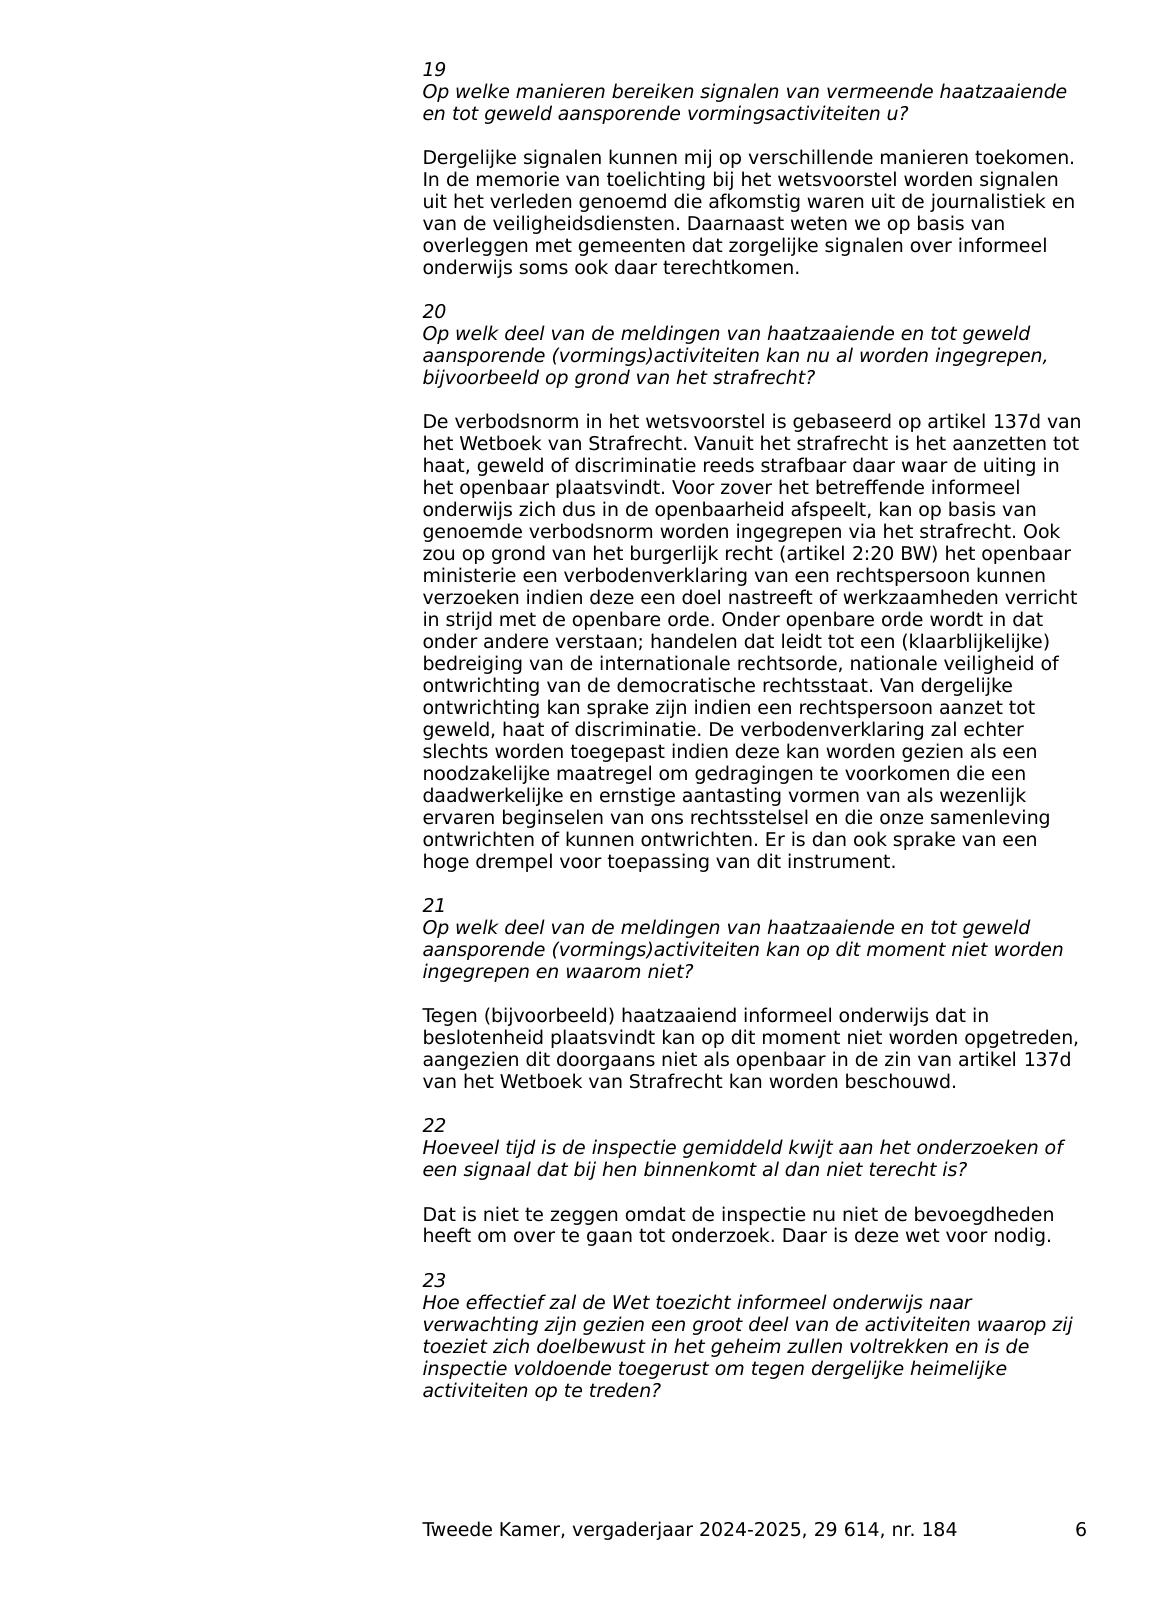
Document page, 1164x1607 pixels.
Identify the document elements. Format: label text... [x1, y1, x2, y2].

text Dat is niet te zeggen omdat de inspectie nu niet de bevoegdheden heeft om over te gaan tot onderzoek. Daar is deze wet voor nodig. [422, 1203, 1087, 1247]
text 20 [422, 301, 1087, 323]
text Hoe effectief zal de Wet toezicht informeel onderwijs naar verwachting zijn gezien een groot deel van de activiteiten waarop zij toeziet zich doelbewust in het geheim zullen voltrekken en is de inspectie voldoende toegerust om tegen dergelijke heimelijke activiteiten op te treden? [422, 1292, 1087, 1401]
text 19 [422, 59, 1087, 81]
text Tegen (bijvoorbeeld) haatzaaiend informeel onderwijs dat in beslotenheid plaatsvindt kan op dit moment niet worden opgetreden, aangezien dit doorgaans niet als openbaar in de zin van artikel 137d van het Wetboek van Strafrecht kan worden beschouwd. [422, 1005, 1087, 1093]
text 22 [422, 1115, 1087, 1137]
text Op welk deel van de meldingen van haatzaaiende en tot geweld aansporende (vormings)activiteiten kan op dit moment niet worden ingegrepen en waarom niet? [422, 917, 1087, 983]
text Op welke manieren bereiken signalen van vermeende haatzaaiende en tot geweld aansporende vormingsactiviteiten u? [422, 81, 1087, 125]
text 21 [422, 895, 1087, 917]
text Hoeveel tijd is de inspectie gemiddeld kwijt aan het onderzoeken of een signaal dat bij hen binnenkomt al dan niet terecht is? [422, 1137, 1087, 1181]
text 23 [422, 1269, 1087, 1292]
text De verbodsnorm in het wetsvoorstel is gebaseerd op artikel 137d van het Wetboek van Strafrecht. Vanuit het strafrecht is het aanzetten tot haat, geweld of discriminatie reeds strafbaar daar waar de uiting in het openbaar plaatsvindt. Voor zover het betreffende informeel onderwijs zich dus in de openbaarheid afspeelt, kan op basis van genoemde verbodsnorm worden ingegrepen via het strafrecht. Ook zou op grond van het burgerlijk recht (artikel 2:20 BW) het openbaar ministerie een verbodenverklaring van een rechtspersoon kunnen verzoeken indien deze een doel nastreeft of werkzaamheden verricht in strijd met de openbare orde. Onder openbare orde wordt in dat onder andere verstaan; handelen dat leidt tot een (klaarblijkelijke) bedreiging van de internationale rechtsorde, nationale veiligheid of ontwrichting van de democratische rechtsstaat. Van dergelijke ontwrichting kan sprake zijn indien een rechtspersoon aanzet tot geweld, haat of discriminatie. De verbodenverklaring zal echter slechts worden toegepast indien deze kan worden gezien als een noodzakelijke maatregel om gedragingen te voorkomen die een daadwerkelijke en ernstige aantasting vormen van als wezenlijk ervaren beginselen van ons rechtsstelsel en die onze samenleving ontwrichten of kunnen ontwrichten. Er is dan ook sprake van een hoge drempel voor toepassing van dit instrument. [422, 411, 1087, 873]
text Dergelijke signalen kunnen mij op verschillende manieren toekomen. In de memorie van toelichting bij het wetsvoorstel worden signalen uit het verleden genoemd die afkomstig waren uit de journalistiek en van de veiligheidsdiensten. Daarnaast weten we op basis van overleggen met gemeenten dat zorgelijke signalen over informeel onderwijs soms ook daar terechtkomen. [422, 147, 1087, 279]
text Op welk deel van de meldingen van haatzaaiende en tot geweld aansporende (vormings)activiteiten kan nu al worden ingegrepen, bijvoorbeeld op grond van het strafrecht? [422, 323, 1087, 389]
